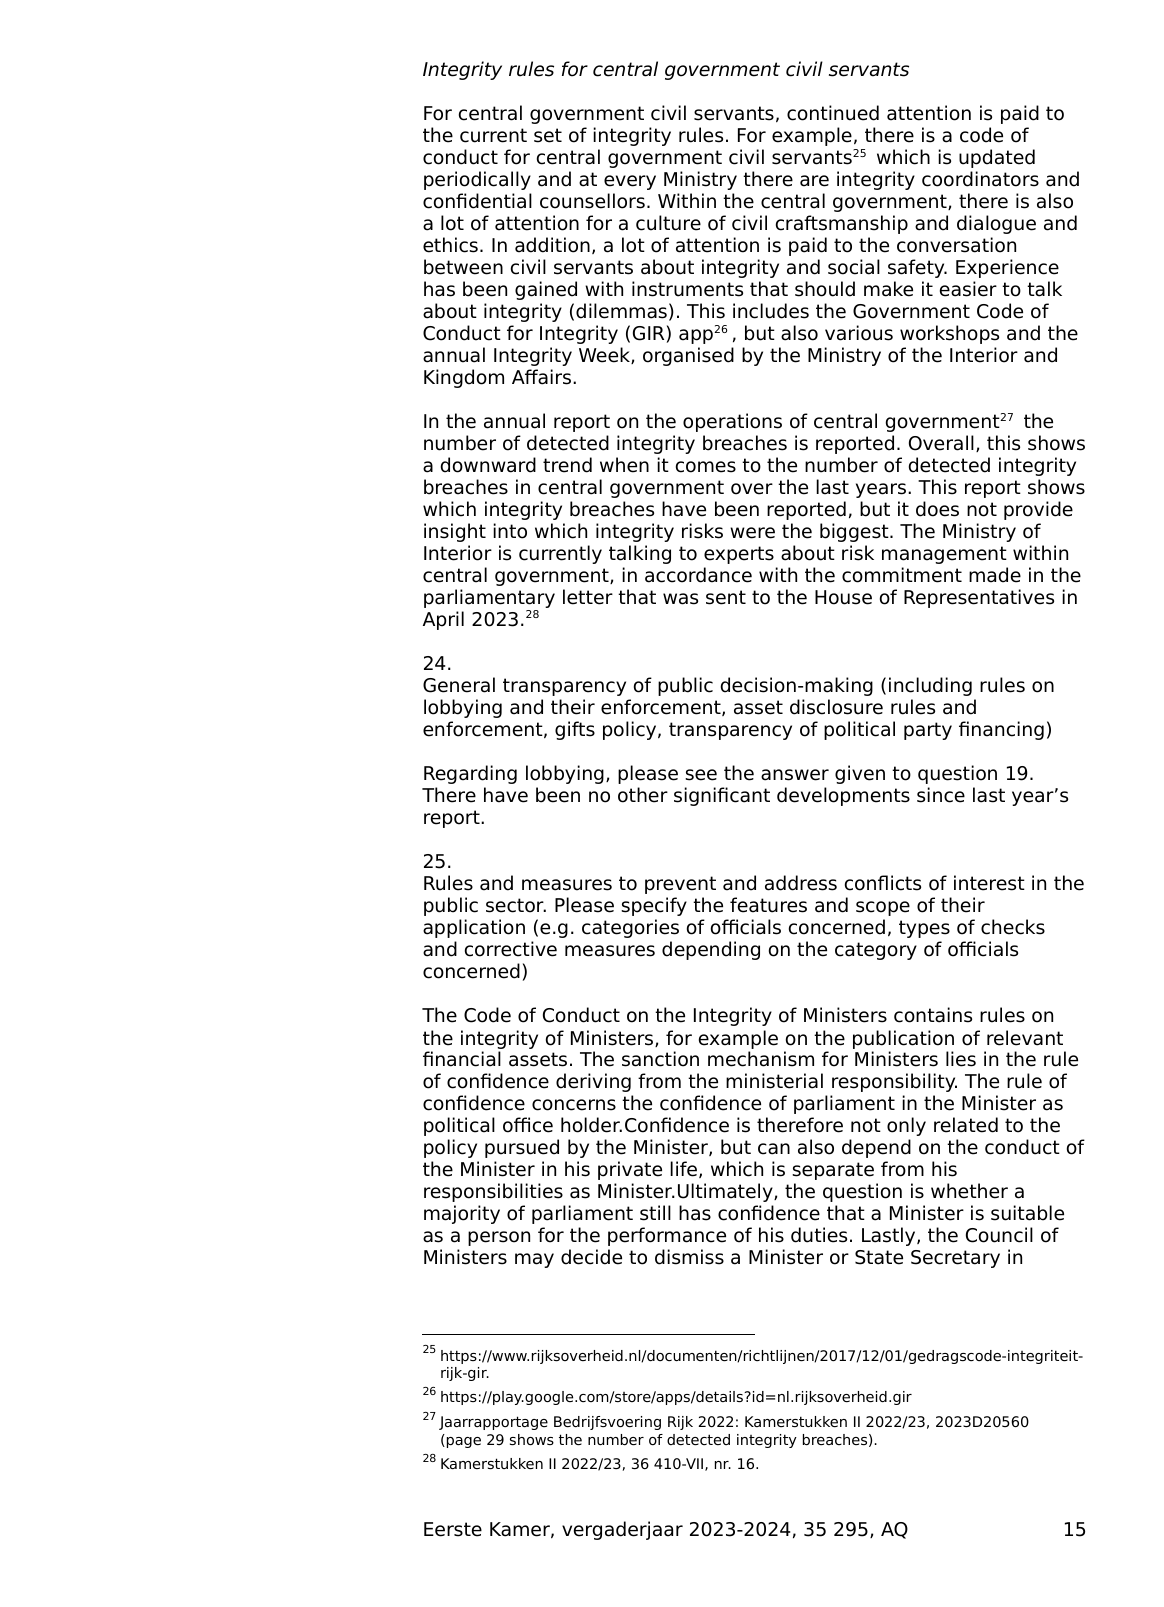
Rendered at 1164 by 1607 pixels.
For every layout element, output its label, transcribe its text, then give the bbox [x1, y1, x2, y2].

text Rules and measures to prevent and address conflicts of interest in the public sector. Please specify the features and scope of their application (e.g. categories of officials concerned, types of checks and corrective measures depending on the category of officials concerned) [422, 873, 1087, 983]
text https://play.google.com/store/apps/details?id=nl.rijksoverheid.gir [422, 1385, 1087, 1407]
text In the annual report on the operations of central government the number of detected integrity breaches is reported. Overall, this shows a downward trend when it comes to the number of detected integrity breaches in central government over the last years. This report shows which integrity breaches have been reported, but it does not provide insight into which integrity risks were the biggest. The Ministry of Interior is currently talking to experts about risk management within central government, in accordance with the commitment made in the parliamentary letter that was sent to the House of Representatives in April 2023. [422, 411, 1087, 631]
text The Code of Conduct on the Integrity of Ministers contains rules on the integrity of Ministers, for example on the publication of relevant financial assets. The sanction mechanism for Ministers lies in the rule of confidence deriving from the ministerial responsibility. The rule of confidence concerns the confidence of parliament in the Minister as political office holder.Confidence is therefore not only related to the policy pursued by the Minister, but can also depend on the conduct of the Minister in his private life, which is separate from his responsibilities as Minister.Ultimately, the question is whether a majority of parliament still has confidence that a Minister is suitable as a person for the performance of his duties. Lastly, the Council of Ministers may decide to dismiss a Minister or State Secretary in [422, 1005, 1087, 1269]
text Jaarrapportage Bedrijfsvoering Rijk 2022: Kamerstukken II 2022/23, 2023D20560 (page 29 shows the number of detected integrity breaches). [422, 1410, 1087, 1449]
text General transparency of public decision-making (including rules on lobbying and their enforcement, asset disclosure rules and enforcement, gifts policy, transparency of political party financing) [422, 675, 1087, 741]
text Regarding lobbying, please see the answer given to question 19. There have been no other significant developments since last year’s report. [422, 763, 1087, 829]
subtitle Integrity rules for central government civil servants [422, 59, 1087, 81]
text For central government civil servants, continued attention is paid to the current set of integrity rules. For example, there is a code of conduct for central government civil servants which is updated periodically and at every Ministry there are integrity coordinators and confidential counsellors. Within the central government, there is also a lot of attention for a culture of civil craftsmanship and dialogue and ethics. In addition, a lot of attention is paid to the conversation between civil servants about integrity and social safety. Experience has been gained with instruments that should make it easier to talk about integrity (dilemmas). This includes the Government Code of Conduct for Integrity (GIR) app, but also various workshops and the annual Integrity Week, organised by the Ministry of the Interior and Kingdom Affairs. [422, 103, 1087, 389]
text 25. [422, 851, 1087, 873]
text Kamerstukken II 2022/23, 36 410-VII, nr. 16. [422, 1452, 1087, 1474]
text 24. [422, 653, 1087, 675]
text https://www.rijksoverheid.nl/documenten/richtlijnen/2017/12/01/gedragscode-integriteit-rijk-gir. [422, 1343, 1087, 1382]
